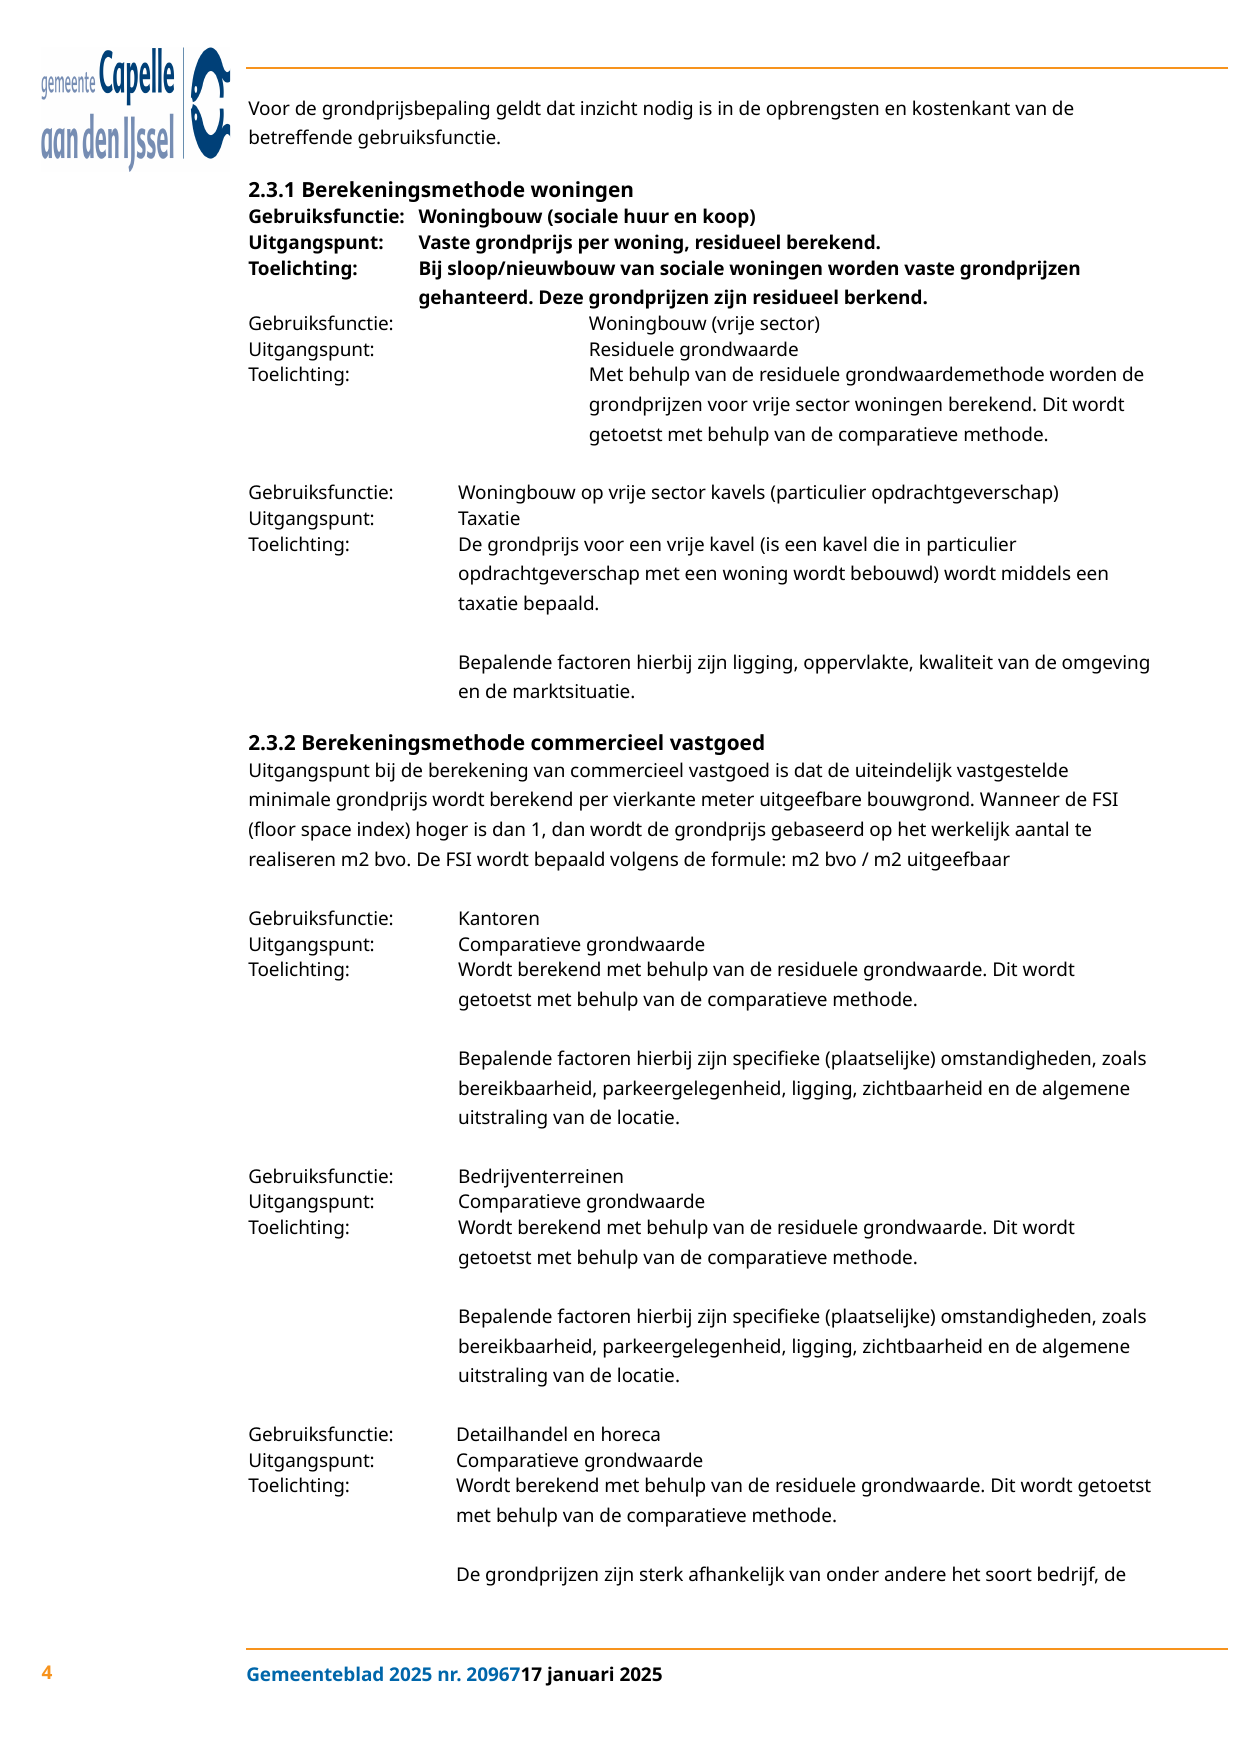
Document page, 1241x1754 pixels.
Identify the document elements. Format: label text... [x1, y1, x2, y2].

table_cell Uitgangspunt: [248, 931, 458, 956]
table_cell Comparatieve grondwaarde [456, 1447, 1152, 1472]
table_header Bedrijventerreinen [458, 1163, 1152, 1189]
table_cell Woningbouw (vrije sector) [589, 310, 1152, 336]
table_cell Uitgangspunt: [248, 229, 418, 255]
text 2.3.2 Berekeningsmethode commercieel vastgoed [248, 728, 1152, 757]
table_cell Taxatie [458, 505, 1152, 531]
table_cell Toelichting: [248, 1215, 458, 1388]
table_header Gebruiksfunctie: [248, 1421, 456, 1447]
table_header Detailhandel en horeca [456, 1421, 1152, 1447]
table_cell Met behulp van de residuele grondwaardemethode worden de grondprijzen voor vrije sector woningen berekend. Dit wordt getoetst met behulp van de comparatieve methode. [589, 362, 1152, 446]
table_cell Toelichting: [248, 1473, 456, 1587]
table_cell Uitgangspunt: [248, 505, 458, 531]
table_cell Wordt berekend met behulp van de residuele grondwaarde. Dit wordt getoetst met behulp van de comparatieve methode. Bepalende factoren hierbij zijn specifieke (plaatselijke) omstandigheden, zoals bereikbaarheid, parkeergelegenheid, ligging, zichtbaarheid en de algemene uitstraling van de locatie. [458, 956, 1152, 1130]
table_cell Comparatieve grondwaarde [458, 931, 1152, 956]
table_cell Toelichting: [248, 531, 458, 704]
table_cell Toelichting: [248, 362, 589, 446]
table_header Gebruiksfunctie: [248, 479, 458, 505]
table_cell Residuele grondwaarde [589, 336, 1152, 362]
table_header Woningbouw (sociale huur en koop) [418, 203, 1152, 229]
table_cell Wordt berekend met behulp van de residuele grondwaarde. Dit wordt getoetst met behulp van de comparatieve methode. De grondprijzen zijn sterk afhankelijk van onder andere het soort bedrijf, de [456, 1473, 1152, 1587]
table_cell Uitgangspunt: [248, 1189, 458, 1214]
table_header Gebruiksfunctie: [248, 203, 418, 229]
table_cell Bij sloop/nieuwbouw van sociale woningen worden vaste grondprijzen gehanteerd. Deze grondprijzen zijn residueel berkend. [418, 255, 1152, 310]
picture [41, 47, 231, 172]
table_cell Uitgangspunt: [248, 1447, 456, 1472]
table_cell Gebruiksfunctie: [248, 310, 589, 336]
text Voor de grondprijsbepaling geldt dat inzicht nodig is in de opbrengsten en kostenkant van de betreffende gebruiksfunctie. [248, 95, 1152, 150]
table_cell Comparatieve grondwaarde [458, 1189, 1152, 1214]
table_cell Toelichting: [248, 255, 418, 310]
table_cell Toelichting: [248, 956, 458, 1130]
table_header Woningbouw op vrije sector kavels (particulier opdrachtgeverschap) [458, 479, 1152, 505]
table_header Kantoren [458, 905, 1152, 931]
table_header Gebruiksfunctie: [248, 905, 458, 931]
table_cell Wordt berekend met behulp van de residuele grondwaarde. Dit wordt getoetst met behulp van de comparatieve methode. Bepalende factoren hierbij zijn specifieke (plaatselijke) omstandigheden, zoals bereikbaarheid, parkeergelegenheid, ligging, zichtbaarheid en de algemene uitstraling van de locatie. [458, 1215, 1152, 1388]
table_cell De grondprijs voor een vrije kavel (is een kavel die in particulier opdrachtgeverschap met een woning wordt bebouwd) wordt middels een taxatie bepaald. Bepalende factoren hierbij zijn ligging, oppervlakte, kwaliteit van de omgeving en de marktsituatie. [458, 531, 1152, 704]
table_header Gebruiksfunctie: [248, 1163, 458, 1189]
text Uitgangspunt bij de berekening van commercieel vastgoed is dat de uiteindelijk vastgestelde minimale grondprijs wordt berekend per vierkante meter uitgeefbare bouwgrond. Wanneer de FSI (floor space index) hoger is dan 1, dan wordt de grondprijs gebaseerd op het werkelijk aantal te realiseren m2 bvo. De FSI wordt bepaald volgens de formule: m2 bvo / m2 uitgeefbaar [248, 757, 1152, 871]
text 2.3.1 Berekeningsmethode woningen [248, 175, 1152, 203]
table_cell Uitgangspunt: [248, 336, 589, 362]
table_cell Vaste grondprijs per woning, residueel berekend. [418, 229, 1152, 255]
